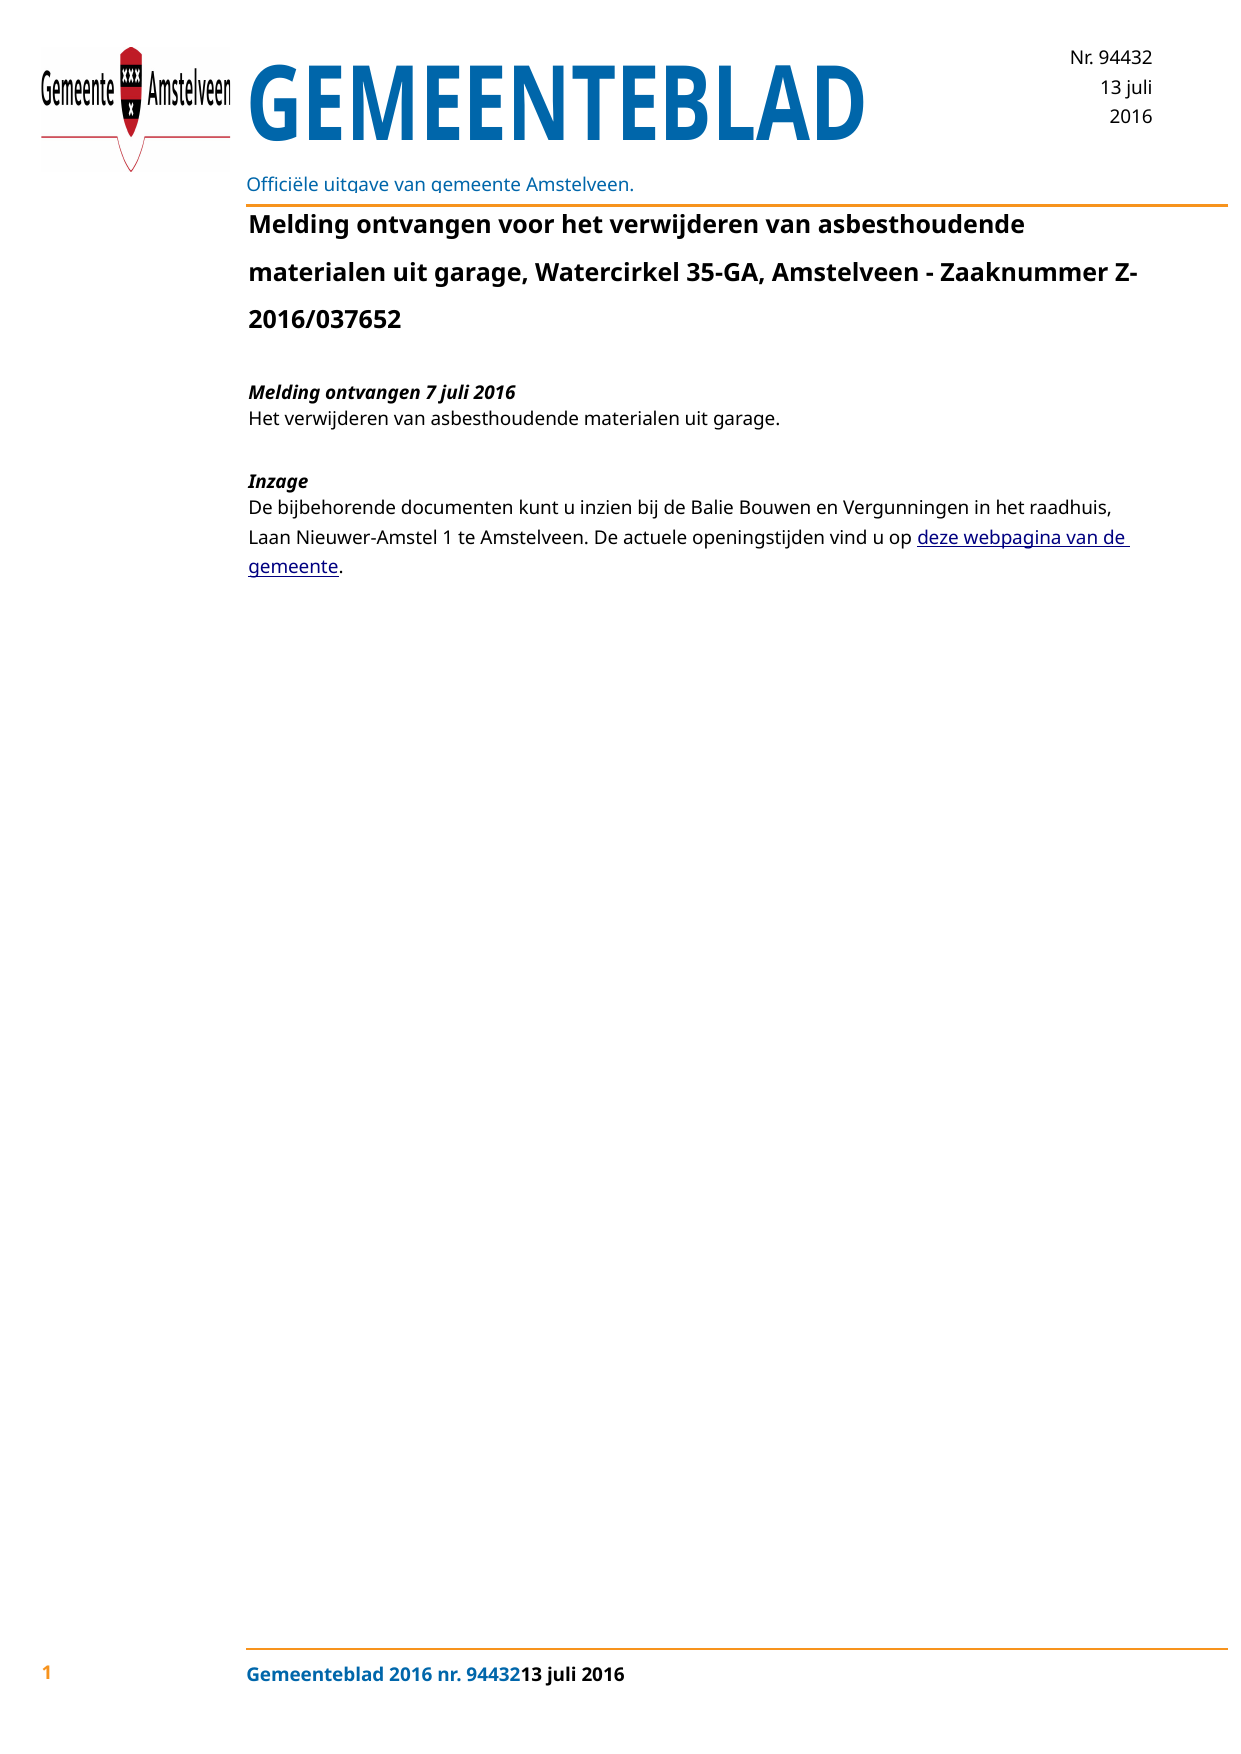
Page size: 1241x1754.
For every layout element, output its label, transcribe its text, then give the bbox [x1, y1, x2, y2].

picture [41, 47, 231, 172]
text Inzage [248, 469, 1152, 494]
text Melding ontvangen 7 juli 2016 [248, 379, 1152, 405]
text Melding ontvangen voor het verwijderen van asbesthoudende materialen uit garage, Watercirkel 35-GA, Amstelveen - Zaaknummer Z-2016/037652 [248, 207, 1152, 336]
text De bijbehorende documenten kunt u inzien bij de Balie Bouwen en Vergunningen in het raadhuis, Laan Nieuwer-Amstel 1 te Amstelveen. De actuele openingstijden vind u op deze webpagina van de gemeente. [248, 494, 1152, 579]
text Het verwijderen van asbesthoudende materialen uit garage. [248, 405, 1152, 431]
